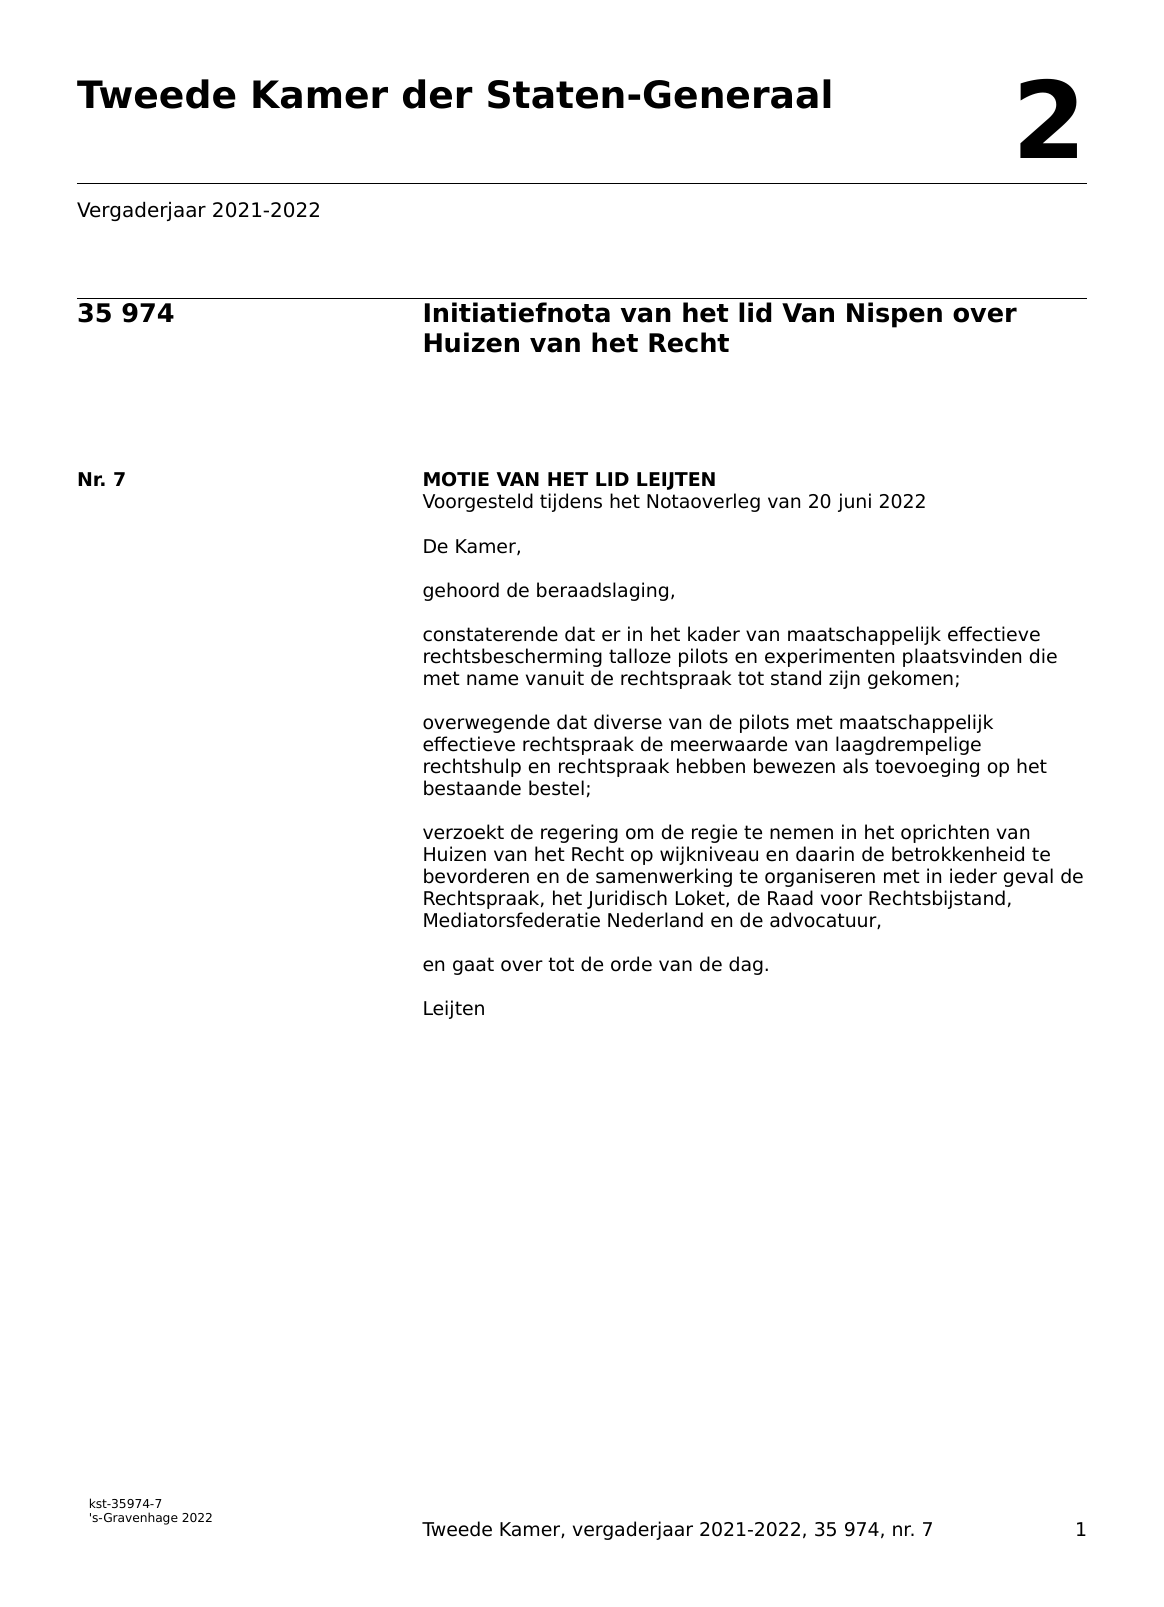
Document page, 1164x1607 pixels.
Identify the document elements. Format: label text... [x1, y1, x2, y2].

table_cell Vergaderjaar 2021-2022 [77, 184, 1087, 298]
text en gaat over tot de orde van de dag. [422, 954, 1087, 976]
text Voorgesteld tijdens het Notaoverleg van 20 juni 2022 [422, 491, 1087, 513]
text De Kamer, [422, 536, 1087, 557]
subtitle Nr. 7 MOTIE VAN HET LID LEIJTEN [77, 469, 1087, 491]
text overwegende dat diverse van de pilots met maatschappelijk effectieve rechtspraak de meerwaarde van laagdrempelige rechtshulp en rechtspraak hebben bewezen als toevoeging op het bestaande bestel; [422, 712, 1087, 800]
subtitle 35 974 Initiatiefnota van het lid Van Nispen over Huizen van het Recht [77, 299, 1087, 358]
table_header 2 [886, 59, 1087, 183]
text 's-Gravenhage 2022 [88, 1511, 323, 1525]
text Leijten [422, 998, 1087, 1020]
text kst-35974-7 [88, 1497, 323, 1511]
text verzoekt de regering om de regie te nemen in het oprichten van Huizen van het Recht op wijkniveau en daarin de betrokkenheid te bevorderen en de samenwerking te organiseren met in ieder geval de Rechtspraak, het Juridisch Loket, de Raad voor Rechtsbijstand, Mediatorsfederatie Nederland en de advocatuur, [422, 822, 1087, 932]
text constaterende dat er in het kader van maatschappelijk effectieve rechtsbescherming talloze pilots en experimenten plaatsvinden die met name vanuit de rechtspraak tot stand zijn gekomen; [422, 624, 1087, 690]
text gehoord de beraadslaging, [422, 580, 1087, 602]
table_header Tweede Kamer der Staten-Generaal [77, 59, 886, 183]
